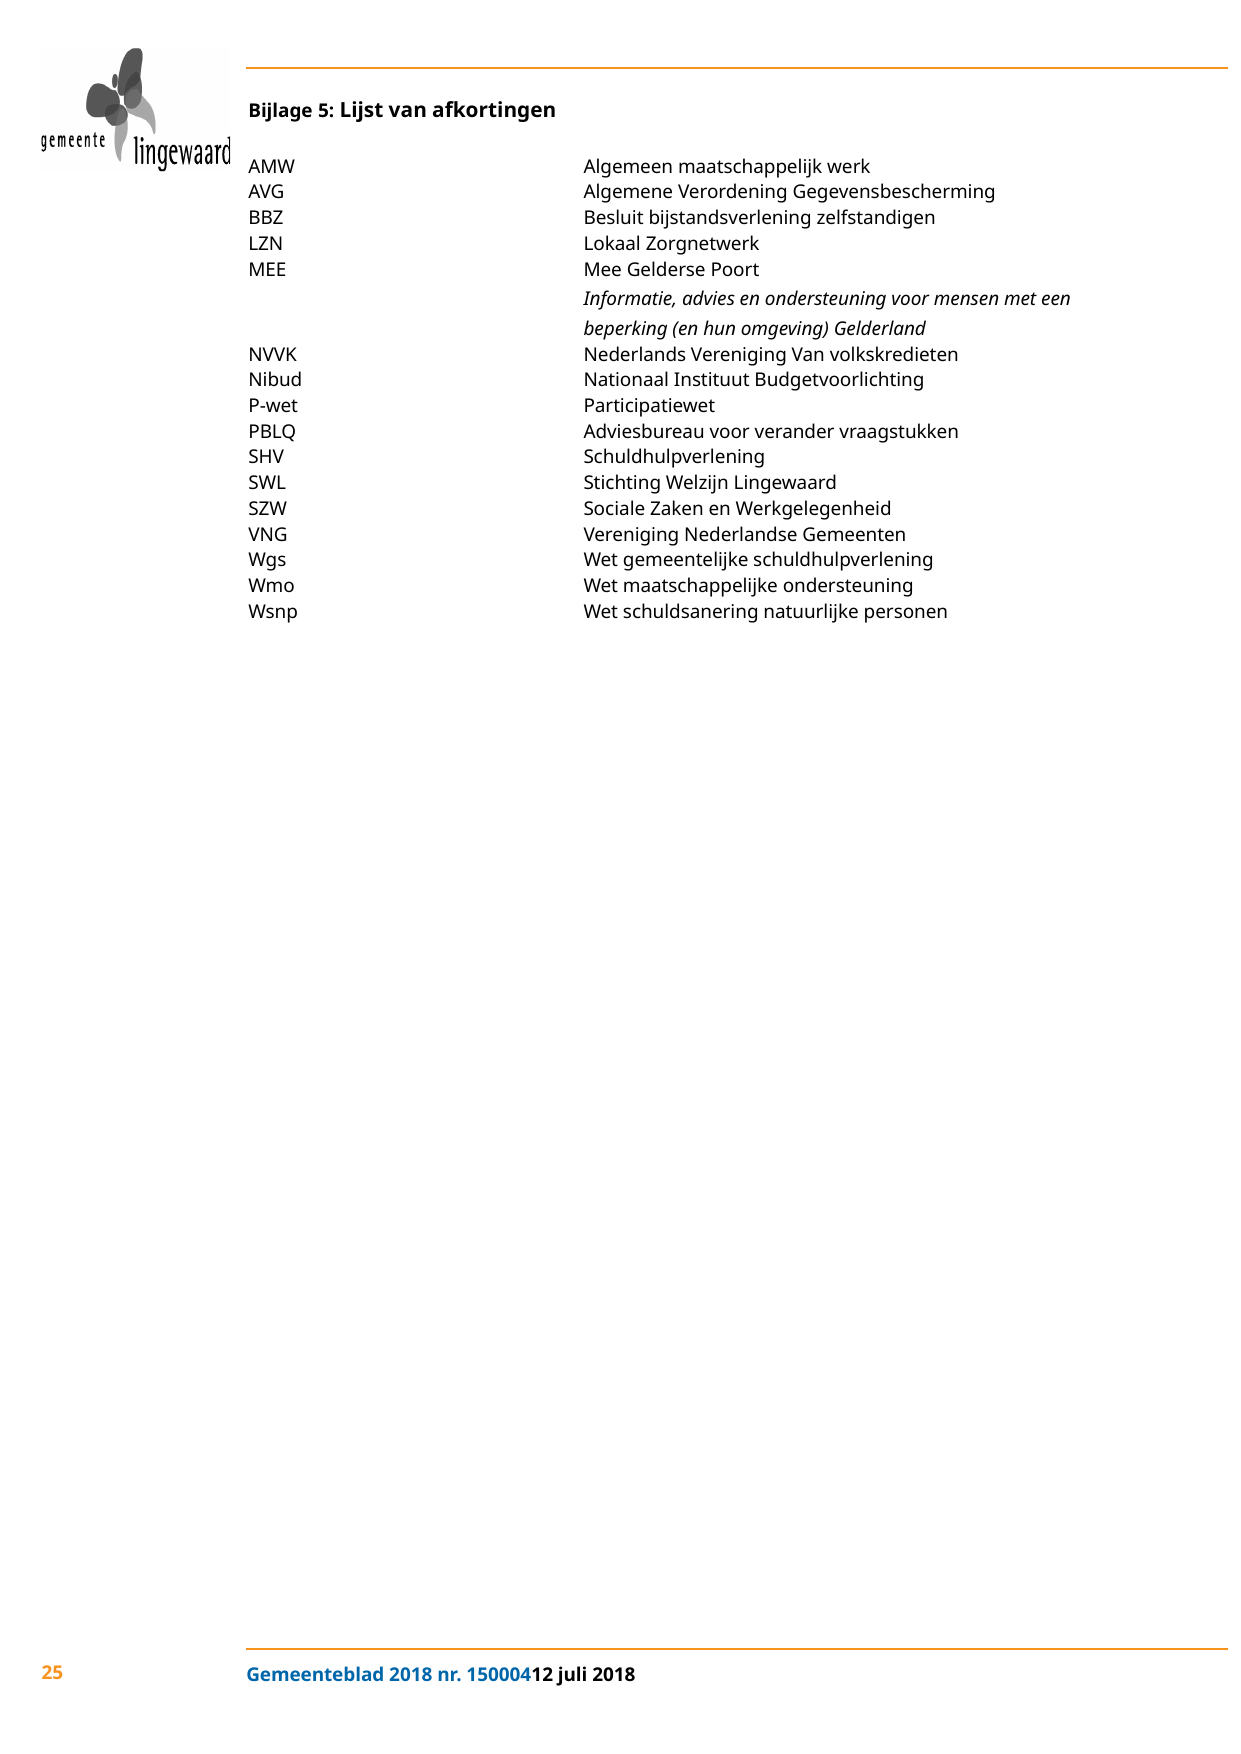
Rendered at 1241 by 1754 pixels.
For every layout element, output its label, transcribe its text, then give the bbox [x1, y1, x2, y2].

table_header AMW [248, 153, 583, 179]
text Bijlage 5: Lijst van afkortingen [248, 95, 1152, 123]
table_header Algemeen maatschappelijk werk [583, 153, 1152, 179]
table_cell SHV [248, 444, 583, 469]
table_cell Wgs [248, 547, 583, 572]
table_cell Nibud [248, 367, 583, 392]
table_cell Wsnp [248, 598, 583, 624]
table_cell Mee Gelderse Poort Informatie, advies en ondersteuning voor mensen met een beperking (en hun omgeving) Gelderland [583, 256, 1152, 341]
table_cell Nationaal Instituut Budgetvoorlichting [583, 367, 1152, 392]
table_cell P-wet [248, 392, 583, 418]
table_cell Wmo [248, 573, 583, 598]
table_cell Stichting Welzijn Lingewaard [583, 470, 1152, 495]
table_cell LZN [248, 230, 583, 256]
table_cell SWL [248, 470, 583, 495]
table_cell Lokaal Zorgnetwerk [583, 230, 1152, 256]
table_cell Schuldhulpverlening [583, 444, 1152, 469]
table_cell PBLQ [248, 418, 583, 444]
table_cell BBZ [248, 205, 583, 230]
table_cell VNG [248, 521, 583, 547]
table_cell Nederlands Vereniging Van volkskredieten [583, 341, 1152, 367]
table_cell Adviesbureau voor verander vraagstukken [583, 418, 1152, 444]
table_cell Sociale Zaken en Werkgelegenheid [583, 495, 1152, 521]
table_cell Wet maatschappelijke ondersteuning [583, 573, 1152, 598]
table_cell Wet schuldsanering natuurlijke personen [583, 598, 1152, 624]
table_cell AVG [248, 179, 583, 204]
picture [41, 47, 231, 172]
table_cell Besluit bijstandsverlening zelfstandigen [583, 205, 1152, 230]
table_cell SZW [248, 495, 583, 521]
table_cell Algemene Verordening Gegevensbescherming [583, 179, 1152, 204]
table_cell Participatiewet [583, 392, 1152, 418]
table_cell Wet gemeentelijke schuldhulpverlening [583, 547, 1152, 572]
table_cell Vereniging Nederlandse Gemeenten [583, 521, 1152, 547]
table_cell NVVK [248, 341, 583, 367]
table_cell MEE [248, 256, 583, 341]
